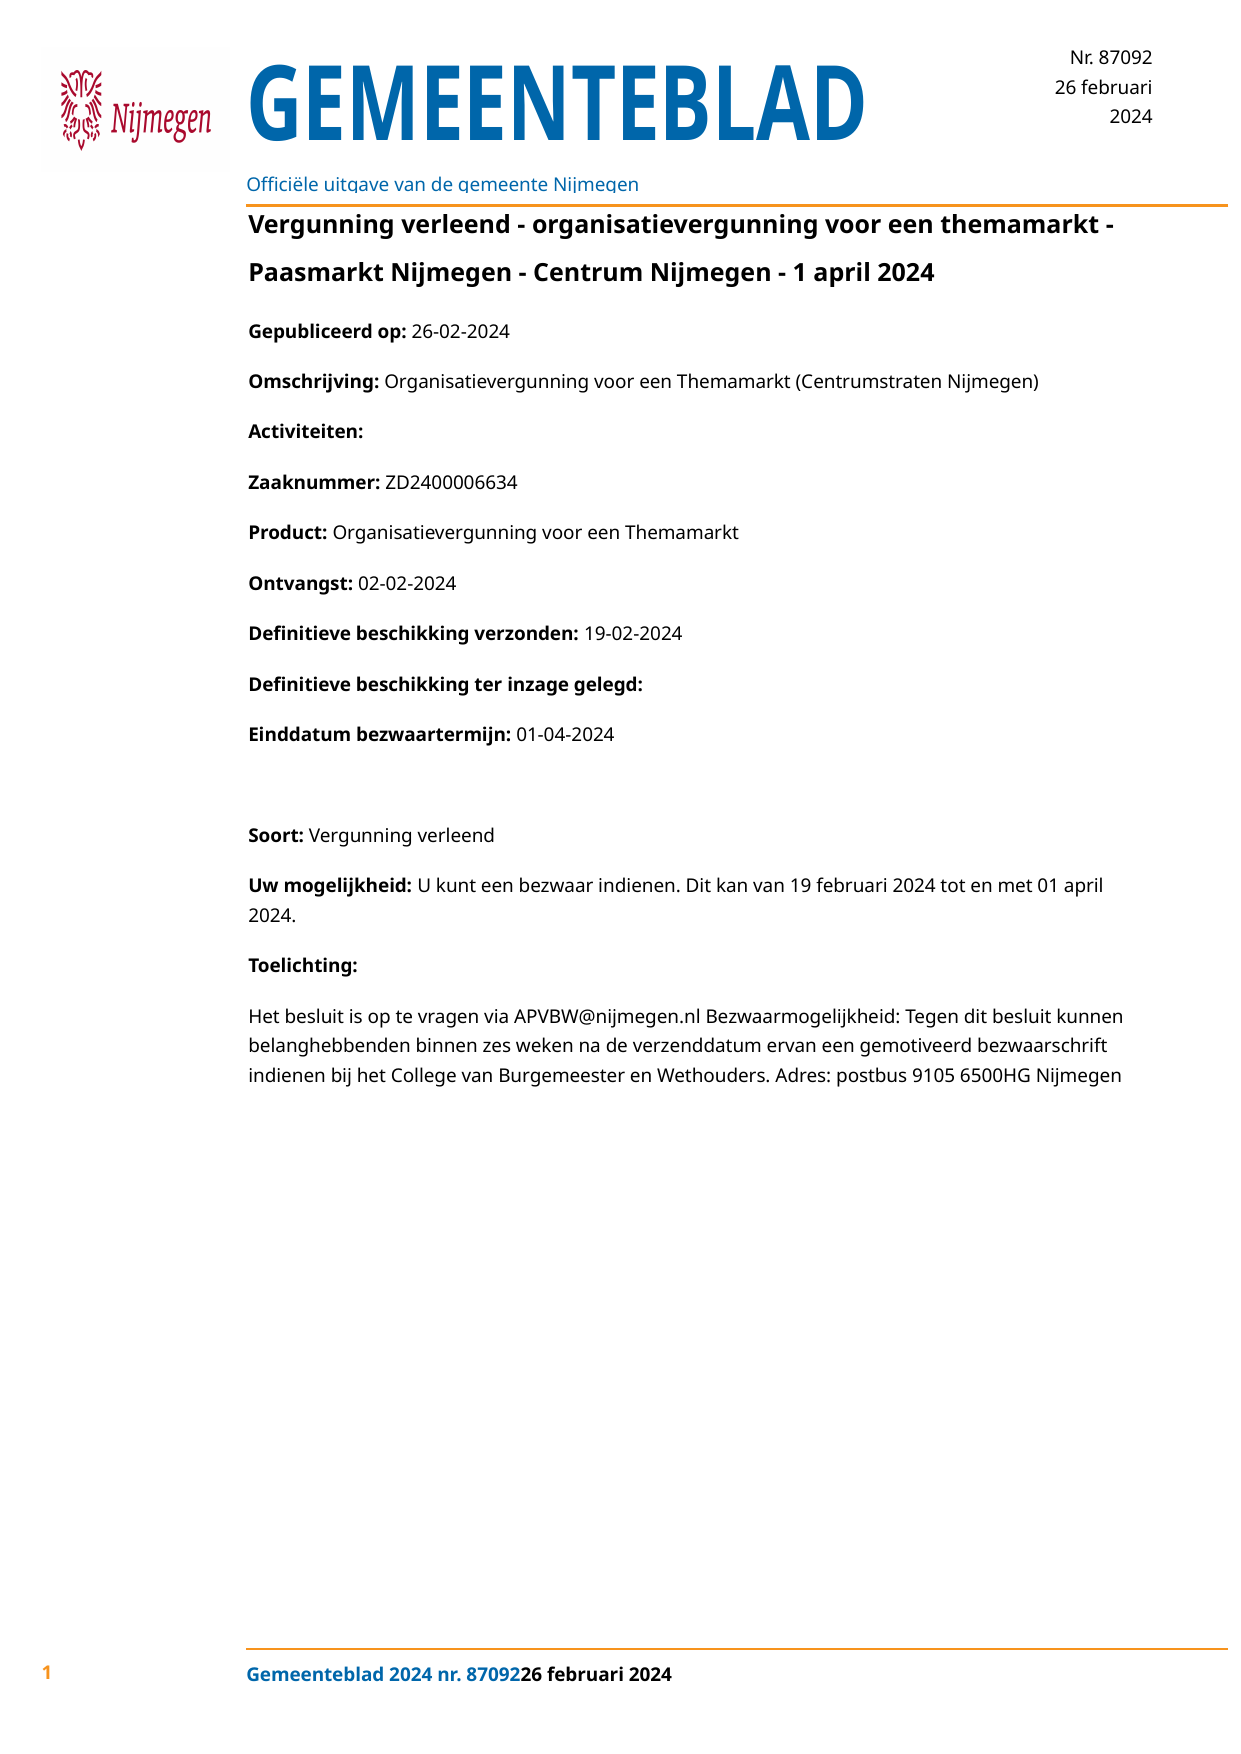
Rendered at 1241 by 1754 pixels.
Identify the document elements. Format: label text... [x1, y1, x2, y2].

text Activiteiten: [248, 419, 1152, 444]
text Definitieve beschikking verzonden: 19-02-2024 [248, 620, 1152, 646]
text Soort: Vergunning verleend [248, 822, 1152, 848]
picture [41, 47, 231, 172]
text Ontvangst: 02-02-2024 [248, 570, 1152, 596]
text Zaaknummer: ZD2400006634 [248, 469, 1152, 495]
text Het besluit is op te vragen via APVBW@nijmegen.nl Bezwaarmogelijkheid: Tegen dit besluit kunnen belanghebbenden binnen zes weken na de verzenddatum ervan een gemotiveerd bezwaarschrift indienen bij het College van Burgemeester en Wethouders. Adres: postbus 9105 6500HG Nijmegen [248, 1003, 1152, 1088]
text Product: Organisatievergunning voor een Themamarkt [248, 519, 1152, 545]
text Einddatum bezwaartermijn: 01-04-2024 [248, 721, 1152, 747]
text Definitieve beschikking ter inzage gelegd: [248, 671, 1152, 697]
text Vergunning verleend - organisatievergunning voor een themamarkt - Paasmarkt Nijmegen - Centrum Nijmegen - 1 april 2024 [248, 207, 1152, 288]
text Uw mogelijkheid: U kunt een bezwaar indienen. Dit kan van 19 februari 2024 tot en met 01 april 2024. [248, 872, 1152, 928]
text Toelichting: [248, 952, 1152, 978]
text Omschrijving: Organisatievergunning voor een Themamarkt (Centrumstraten Nijmegen) [248, 368, 1152, 394]
text Gepubliceerd op: 26-02-2024 [248, 318, 1152, 344]
